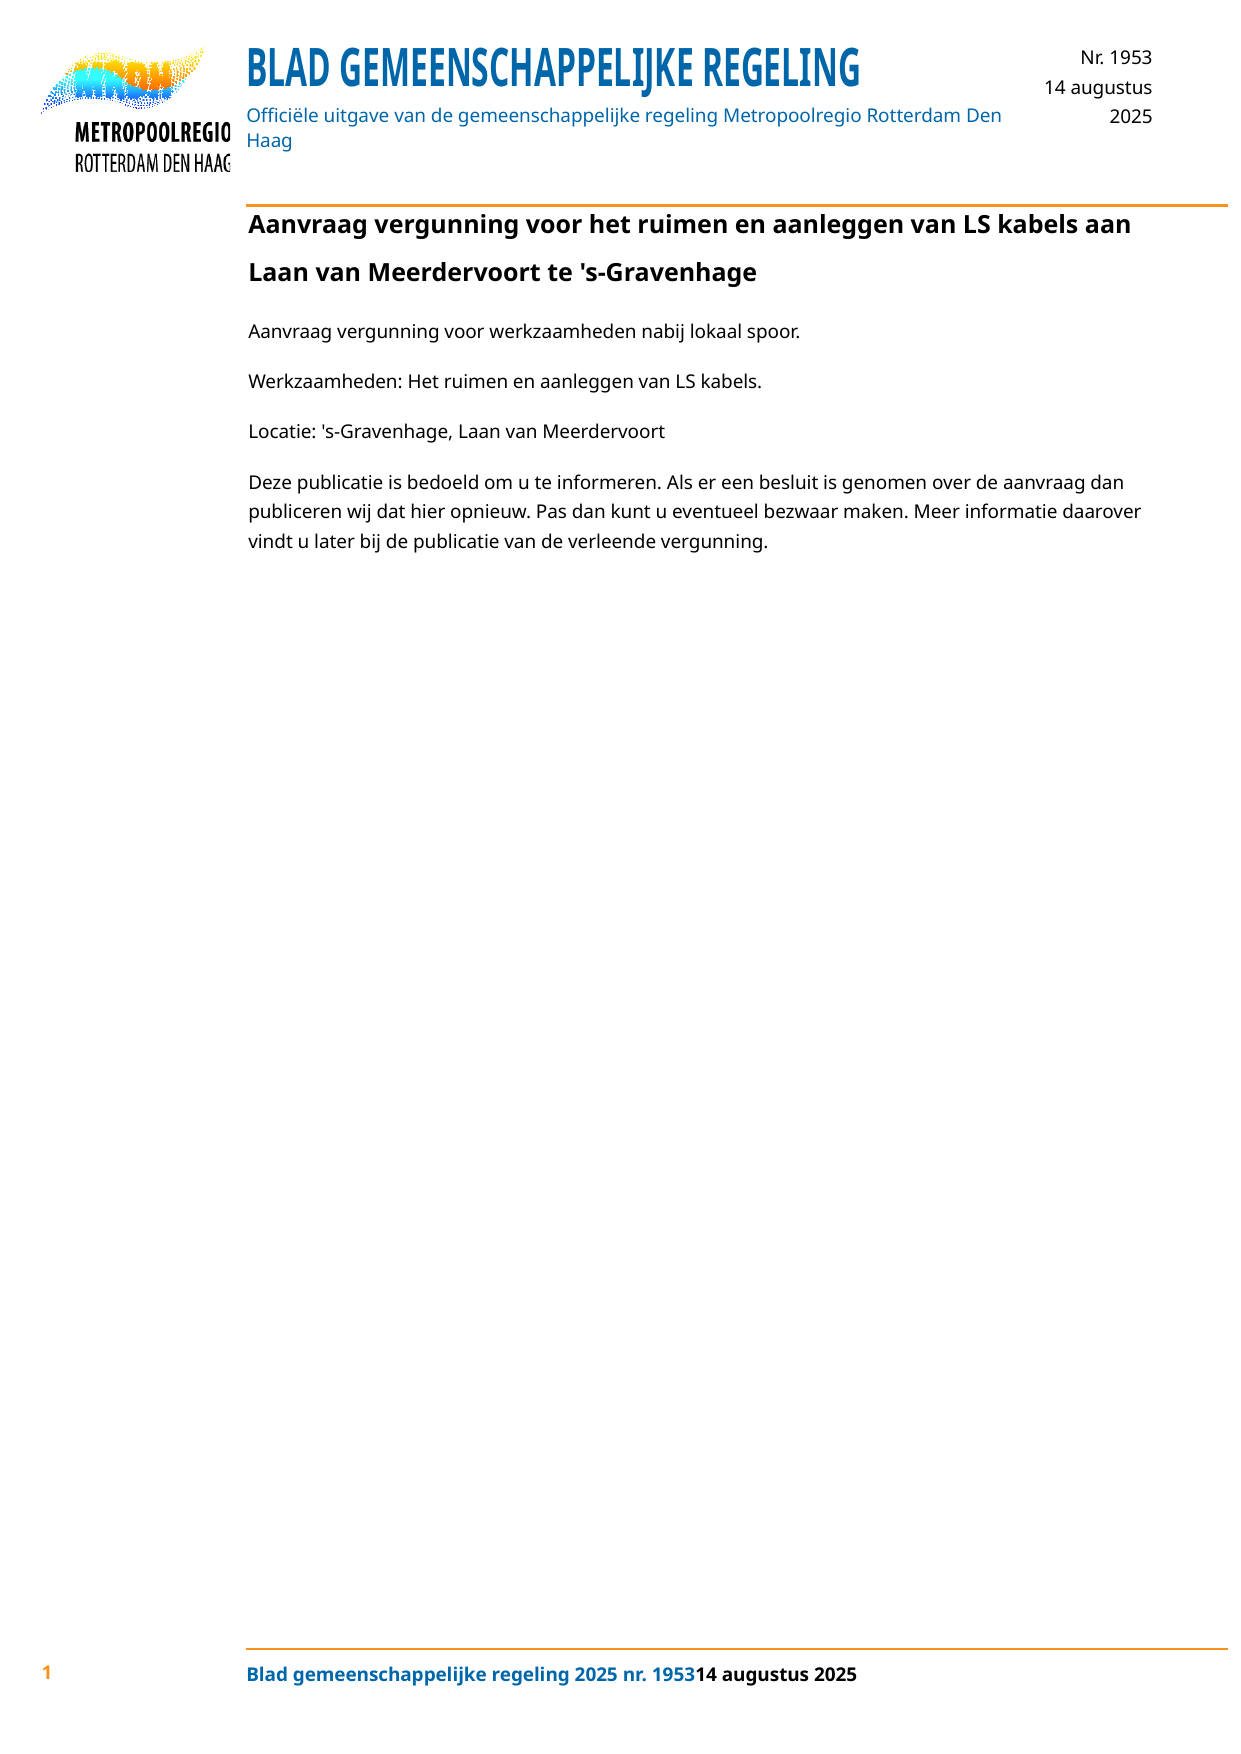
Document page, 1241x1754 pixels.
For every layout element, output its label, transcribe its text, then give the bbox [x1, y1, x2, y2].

text Aanvraag vergunning voor het ruimen en aanleggen van LS kabels aan Laan van Meerdervoort te 's-Gravenhage [248, 207, 1152, 288]
picture [41, 47, 231, 172]
text Werkzaamheden: Het ruimen en aanleggen van LS kabels. [248, 368, 1152, 394]
text Locatie: 's-Gravenhage, Laan van Meerdervoort [248, 419, 1152, 444]
text Aanvraag vergunning voor werkzaamheden nabij lokaal spoor. [248, 318, 1152, 344]
text Deze publicatie is bedoeld om u te informeren. Als er een besluit is genomen over de aanvraag dan publiceren wij dat hier opnieuw. Pas dan kunt u eventueel bezwaar maken. Meer informatie daarover vindt u later bij de publicatie van de verleende vergunning. [248, 469, 1152, 554]
